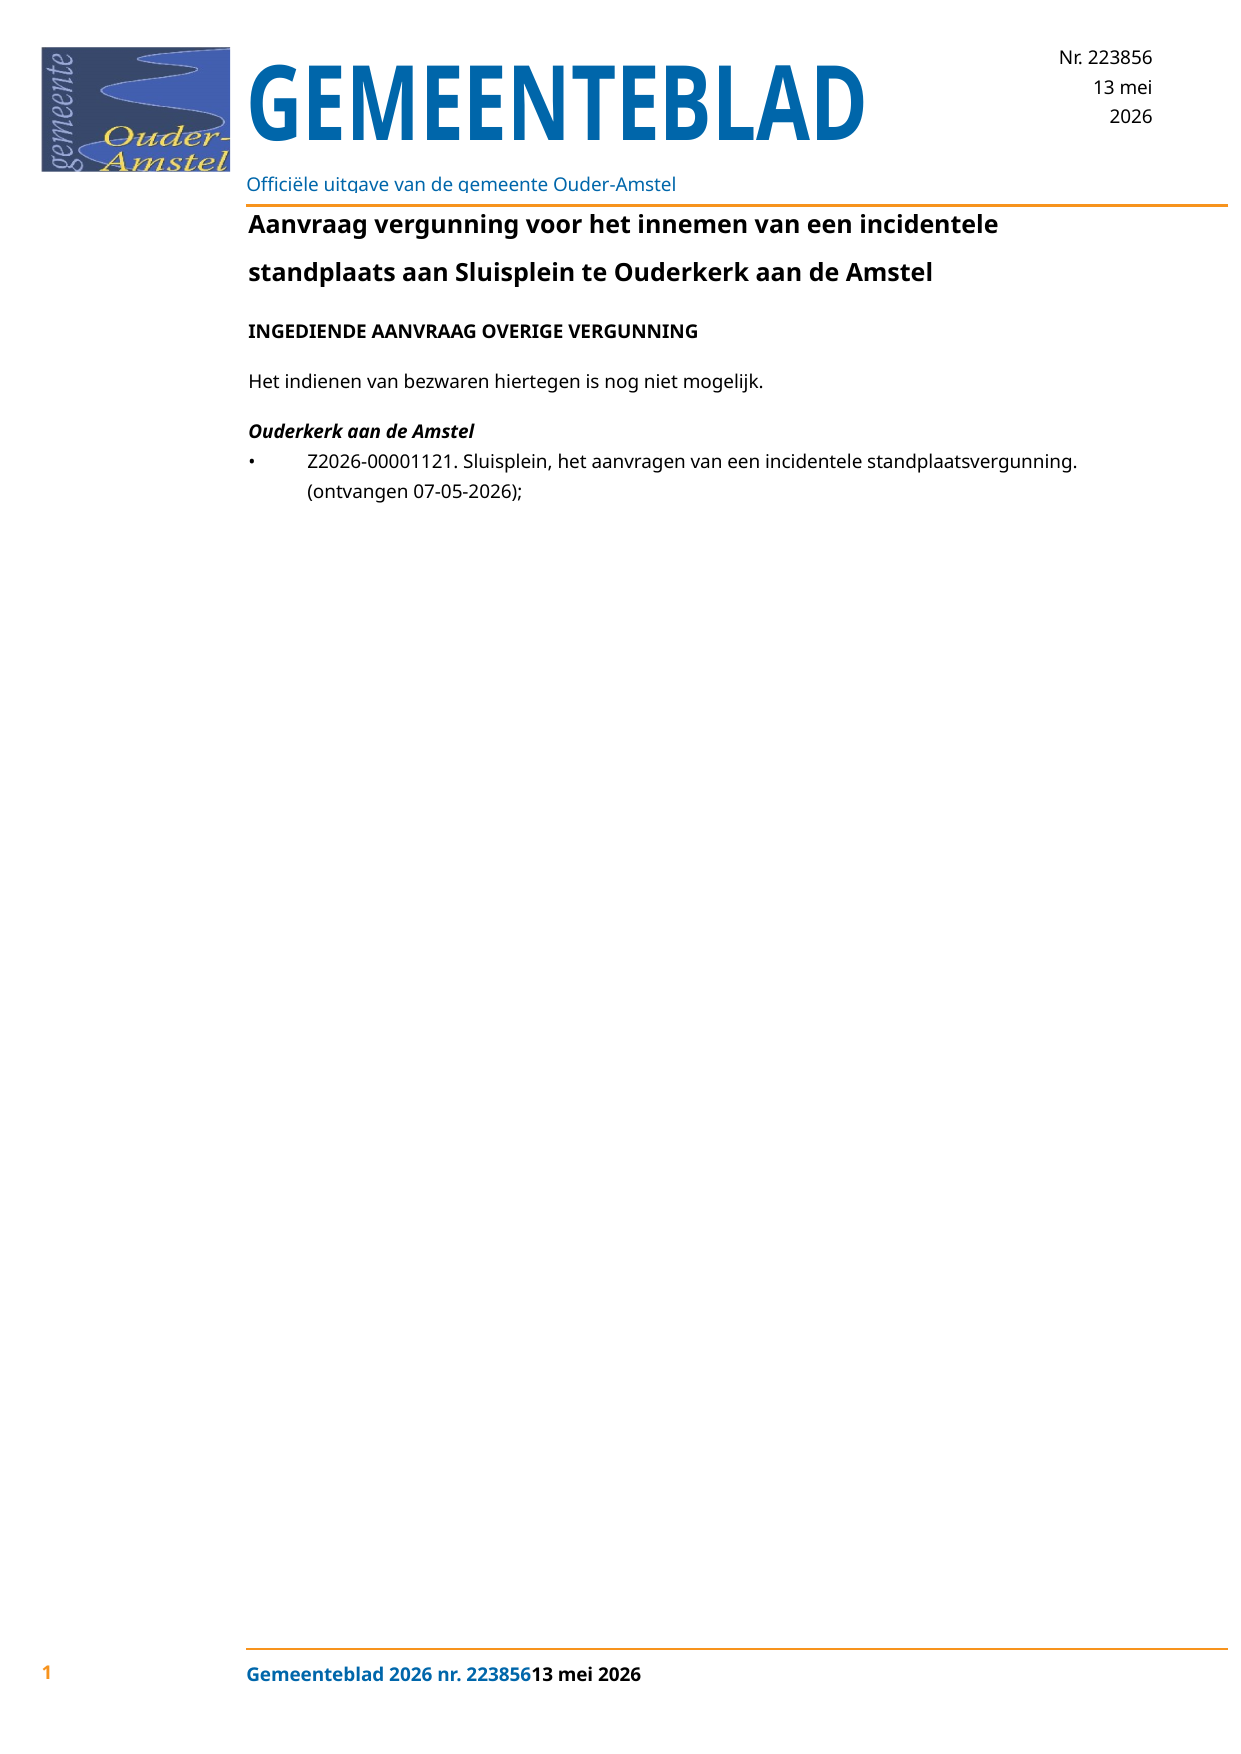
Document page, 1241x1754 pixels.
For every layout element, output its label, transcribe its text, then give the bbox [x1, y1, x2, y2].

picture [41, 47, 231, 172]
text INGEDIENDE AANVRAAG OVERIGE VERGUNNING [248, 318, 1152, 344]
text Ouderkerk aan de Amstel [248, 419, 1152, 444]
list Z2026-00001121. Sluisplein, het aanvragen van een incidentele standplaatsvergunning. (ontvangen 07-05-2026); [248, 448, 1152, 504]
text Het indienen van bezwaren hiertegen is nog niet mogelijk. [248, 368, 1152, 394]
text Aanvraag vergunning voor het innemen van een incidentele standplaats aan Sluisplein te Ouderkerk aan de Amstel [248, 207, 1152, 288]
